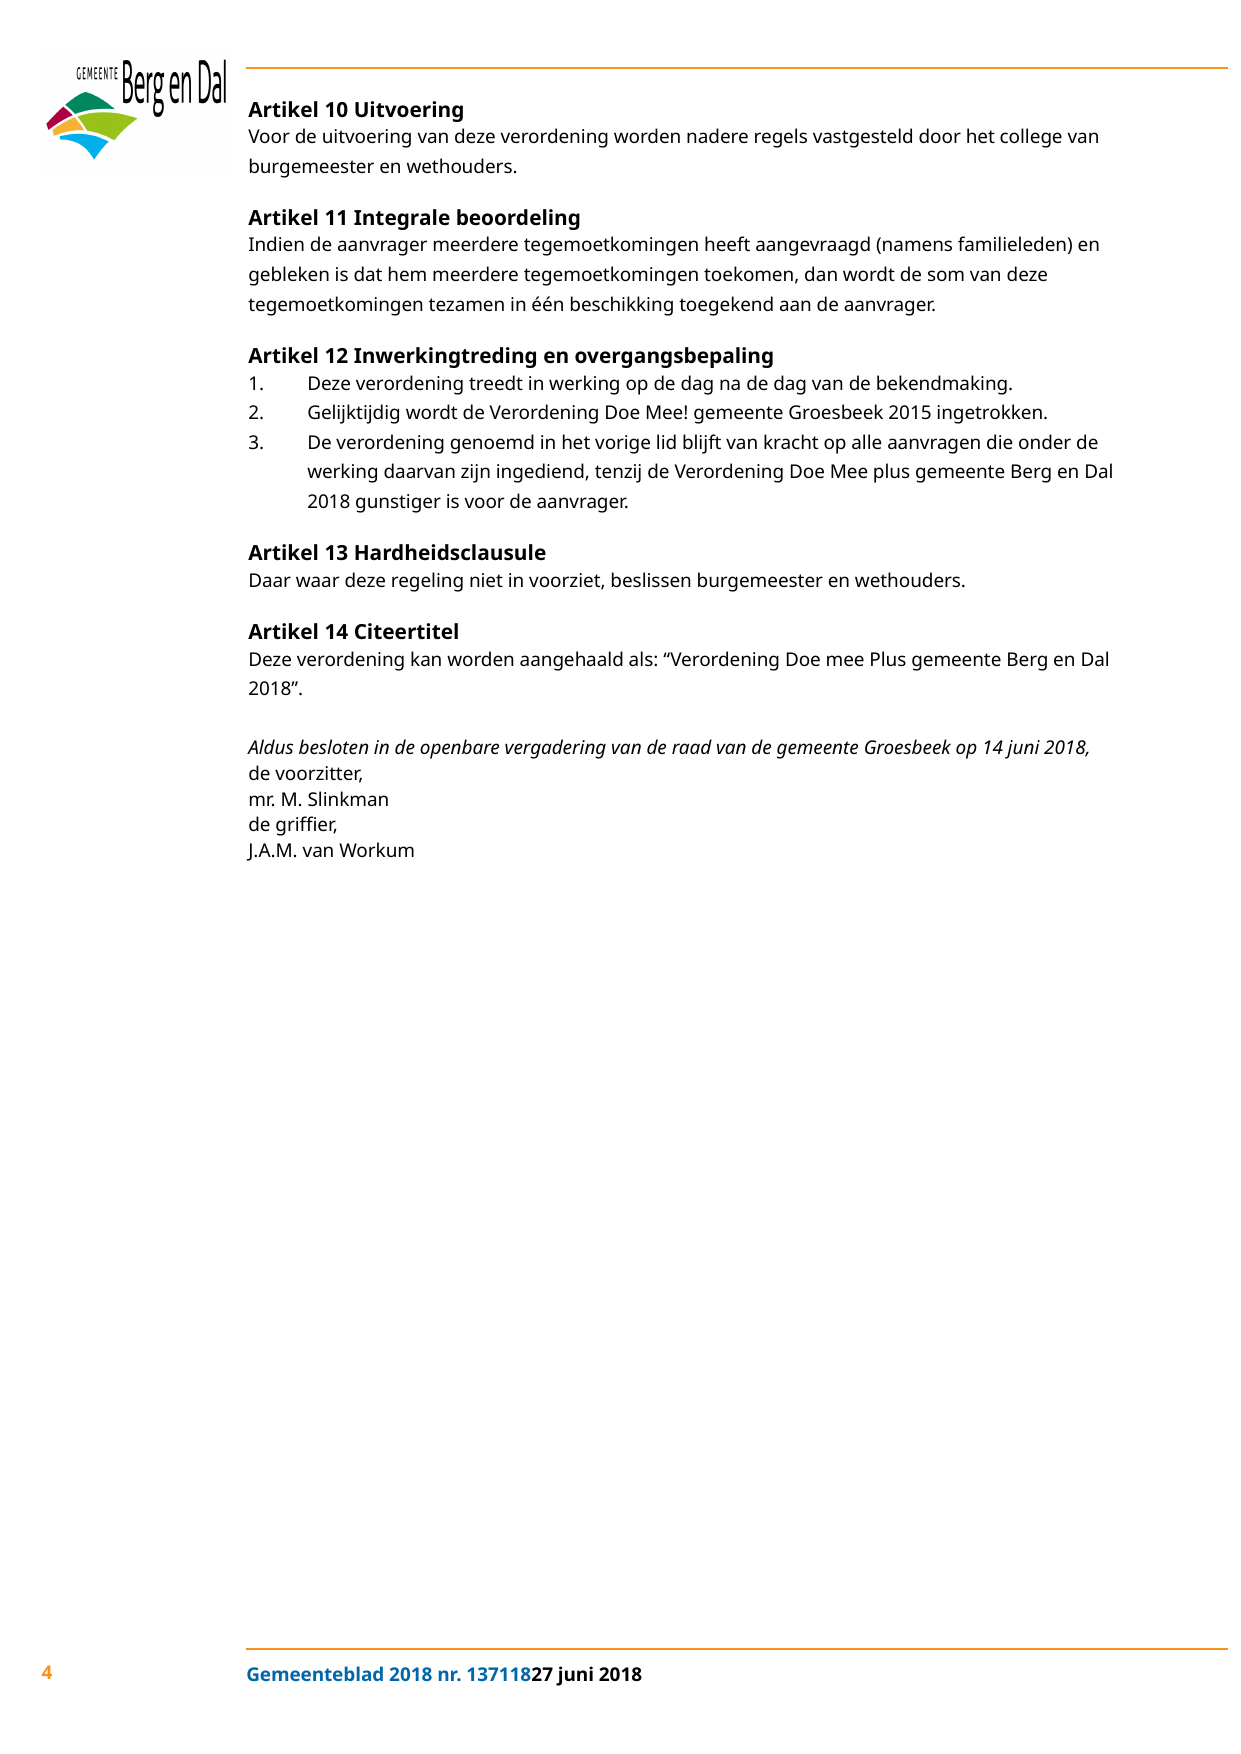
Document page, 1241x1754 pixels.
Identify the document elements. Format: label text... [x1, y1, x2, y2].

text de griffier, [248, 812, 1152, 837]
text Voor de uitvoering van deze verordening worden nadere regels vastgesteld door het college van burgemeester en wethouders. [248, 123, 1152, 178]
text Daar waar deze regeling niet in voorziet, beslissen burgemeester en wethouders. [248, 567, 1152, 593]
text Artikel 14 Citeertitel [248, 617, 1152, 646]
text Artikel 10 Uitvoering [248, 95, 1152, 123]
text Artikel 13 Hardheidsclausule [248, 538, 1152, 567]
list De verordening genoemd in het vorige lid blijft van kracht op alle aanvragen die onder de werking daarvan zijn ingediend, tenzij de Verordening Doe Mee plus gemeente Berg en Dal 2018 gunstiger is voor de aanvrager. [248, 429, 1152, 514]
list Gelijktijdig wordt de Verordening Doe Mee! gemeente Groesbeek 2015 ingetrokken. [248, 399, 1152, 425]
text Indien de aanvrager meerdere tegemoetkomingen heeft aangevraagd (namens familieleden) en gebleken is dat hem meerdere tegemoetkomingen toekomen, dan wordt de som van deze tegemoetkomingen tezamen in één beschikking toegekend aan de aanvrager. [248, 232, 1152, 317]
text Artikel 11 Integrale beoordeling [248, 203, 1152, 232]
picture [41, 47, 231, 172]
list Deze verordening treedt in werking op de dag na de dag van de bekendmaking. [248, 370, 1152, 395]
text Artikel 12 Inwerkingtreding en overgangsbepaling [248, 341, 1152, 370]
text J.A.M. van Workum [248, 837, 1152, 863]
text mr. M. Slinkman [248, 786, 1152, 812]
text Deze verordening kan worden aangehaald als: “Verordening Doe mee Plus gemeente Berg en Dal 2018”. [248, 646, 1152, 701]
text Aldus besloten in de openbare vergadering van de raad van de gemeente Groesbeek op 14 juni 2018, [248, 734, 1152, 760]
text de voorzitter, [248, 760, 1152, 786]
